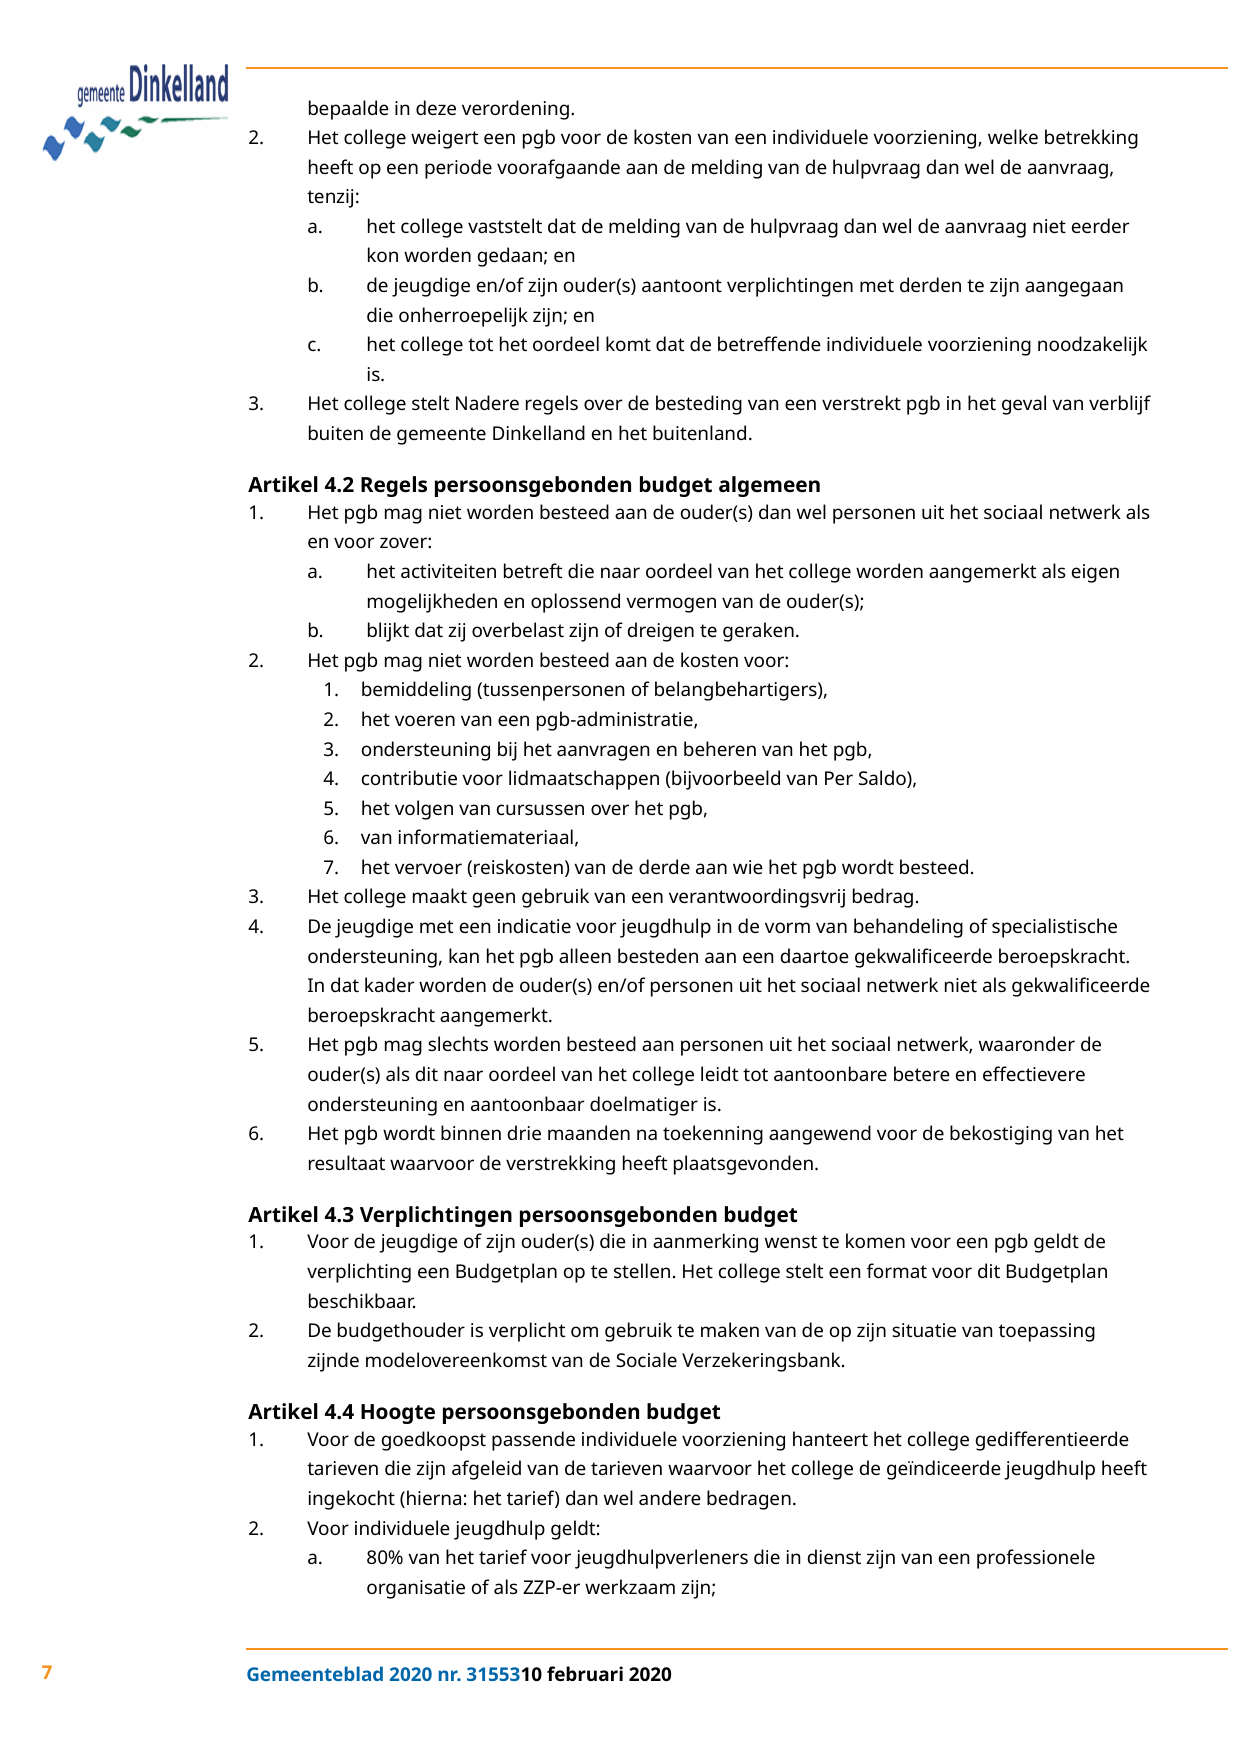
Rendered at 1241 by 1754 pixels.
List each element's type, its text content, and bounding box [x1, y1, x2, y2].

list Het pgb mag slechts worden besteed aan personen uit het sociaal netwerk, waaronder de ouder(s) als dit naar oordeel van het college leidt tot aantoonbare betere en effectievere ondersteuning en aantoonbaar doelmatiger is. [248, 1032, 1152, 1116]
list Het college stelt Nadere regels over de besteding van een verstrekt pgb in het geval van verblijf buiten de gemeente Dinkelland en het buitenland. [248, 391, 1152, 446]
picture [41, 47, 231, 172]
list het voeren van een pgb-administratie, [323, 706, 1152, 732]
list contributie voor lidmaatschappen (bijvoorbeeld van Per Saldo), [323, 765, 1152, 791]
text Artikel 4.2 Regels persoonsgebonden budget algemeen [248, 471, 1152, 499]
list Voor individuele jeugdhulp geldt: [248, 1515, 1152, 1540]
list bemiddeling (tussenpersonen of belangbehartigers), [323, 677, 1152, 702]
list Voor de goedkoopst passende individuele voorziening hanteert het college gedifferentieerde tarieven die zijn afgeleid van de tarieven waarvoor het college de geïndiceerde jeugdhulp heeft ingekocht (hierna: het tarief) dan wel andere bedragen. [248, 1426, 1152, 1511]
list ondersteuning bij het aanvragen en beheren van het pgb, [323, 736, 1152, 761]
list het activiteiten betreft die naar oordeel van het college worden aangemerkt als eigen mogelijkheden en oplossend vermogen van de ouder(s); [307, 558, 1152, 613]
list het vervoer (reiskosten) van de derde aan wie het pgb wordt besteed. [323, 854, 1152, 880]
list het college vaststelt dat de melding van de hulpvraag dan wel de aanvraag niet eerder kon worden gedaan; en [307, 213, 1152, 268]
list de jeugdige en/of zijn ouder(s) aantoont verplichtingen met derden te zijn aangegaan die onherroepelijk zijn; en [307, 272, 1152, 328]
list Het college maakt geen gebruik van een verantwoordingsvrij bedrag. [248, 884, 1152, 909]
list Het pgb wordt binnen drie maanden na toekenning aangewend voor de bekostiging van het resultaat waarvoor de verstrekking heeft plaatsgevonden. [248, 1120, 1152, 1176]
list Voor de jeugdige of zijn ouder(s) die in aanmerking wenst te komen voor een pgb geldt de verplichting een Budgetplan op te stellen. Het college stelt een format voor dit Budgetplan beschikbaar. [248, 1229, 1152, 1314]
list Het pgb mag niet worden besteed aan de ouder(s) dan wel personen uit het sociaal netwerk als en voor zover: [248, 499, 1152, 554]
list 80% van het tarief voor jeugdhulpverleners die in dienst zijn van een professionele organisatie of als ZZP-er werkzaam zijn; [307, 1544, 1152, 1599]
list De jeugdige met een indicatie voor jeugdhulp in de vorm van behandeling of specialistische ondersteuning, kan het pgb alleen besteden aan een daartoe gekwalificeerde beroepskracht. In dat kader worden de ouder(s) en/of personen uit het sociaal netwerk niet als gekwalificeerde beroepskracht aangemerkt. [248, 913, 1152, 1028]
list het college tot het oordeel komt dat de betreffende individuele voorziening noodzakelijk is. [307, 331, 1152, 387]
list het volgen van cursussen over het pgb, [323, 795, 1152, 821]
list blijkt dat zij overbelast zijn of dreigen te geraken. [307, 617, 1152, 643]
text Artikel 4.3 Verplichtingen persoonsgebonden budget [248, 1200, 1152, 1229]
text Artikel 4.4 Hoogte persoonsgebonden budget [248, 1397, 1152, 1426]
list van informatiemateriaal, [323, 824, 1152, 850]
list bepaalde in deze verordening. [248, 95, 1152, 121]
list De budgethouder is verplicht om gebruik te maken van de op zijn situatie van toepassing zijnde modelovereenkomst van de Sociale Verzekeringsbank. [248, 1317, 1152, 1373]
list Het college weigert een pgb voor de kosten van een individuele voorziening, welke betrekking heeft op een periode voorafgaande aan de melding van de hulpvraag dan wel de aanvraag, tenzij: [248, 124, 1152, 209]
list Het pgb mag niet worden besteed aan de kosten voor: [248, 647, 1152, 673]
